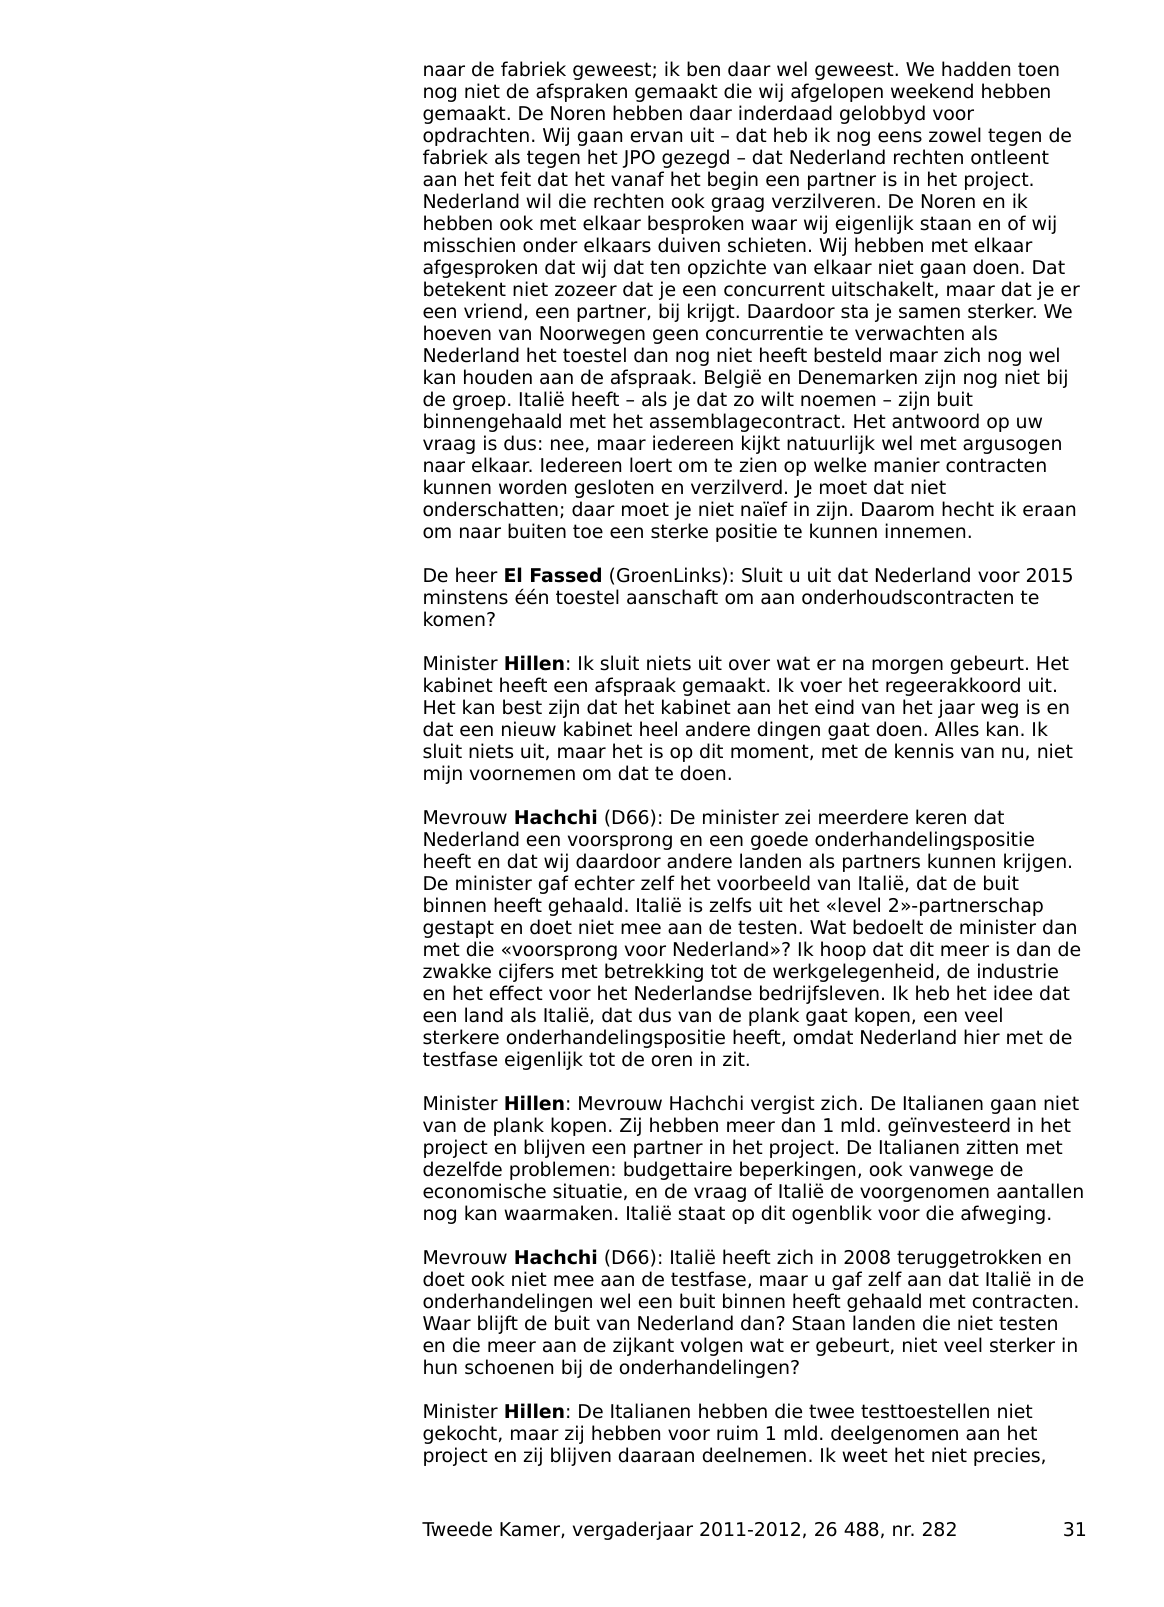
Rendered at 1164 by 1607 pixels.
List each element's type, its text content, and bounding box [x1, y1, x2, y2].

text Minister Hillen: De Italianen hebben die twee testtoestellen niet gekocht, maar zij hebben voor ruim 1 mld. deelgenomen aan het project en zij blijven daaraan deelnemen. Ik weet het niet precies, [422, 1401, 1087, 1467]
text Minister Hillen: Ik sluit niets uit over wat er na morgen gebeurt. Het kabinet heeft een afspraak gemaakt. Ik voer het regeerakkoord uit. Het kan best zijn dat het kabinet aan het eind van het jaar weg is en dat een nieuw kabinet heel andere dingen gaat doen. Alles kan. Ik sluit niets uit, maar het is op dit moment, met de kennis van nu, niet mijn voornemen om dat te doen. [422, 653, 1087, 785]
text Mevrouw Hachchi (D66): Italië heeft zich in 2008 teruggetrokken en doet ook niet mee aan de testfase, maar u gaf zelf aan dat Italië in de onderhandelingen wel een buit binnen heeft gehaald met contracten. Waar blijft de buit van Nederland dan? Staan landen die niet testen en die meer aan de zijkant volgen wat er gebeurt, niet veel sterker in hun schoenen bij de onderhandelingen? [422, 1247, 1087, 1379]
text De heer El Fassed (GroenLinks): Sluit u uit dat Nederland voor 2015 minstens één toestel aanschaft om aan onderhoudscontracten te komen? [422, 565, 1087, 631]
text Minister Hillen: Mevrouw Hachchi vergist zich. De Italianen gaan niet van de plank kopen. Zij hebben meer dan 1 mld. geïnvesteerd in het project en blijven een partner in het project. De Italianen zitten met dezelfde problemen: budgettaire beperkingen, ook vanwege de economische situatie, en de vraag of Italië de voorgenomen aantallen nog kan waarmaken. Italië staat op dit ogenblik voor die afweging. [422, 1093, 1087, 1225]
text naar de fabriek geweest; ik ben daar wel geweest. We hadden toen nog niet de afspraken gemaakt die wij afgelopen weekend hebben gemaakt. De Noren hebben daar inderdaad gelobbyd voor opdrachten. Wij gaan ervan uit – dat heb ik nog eens zowel tegen de fabriek als tegen het JPO gezegd – dat Nederland rechten ontleent aan het feit dat het vanaf het begin een partner is in het project. Nederland wil die rechten ook graag verzilveren. De Noren en ik hebben ook met elkaar besproken waar wij eigenlijk staan en of wij misschien onder elkaars duiven schieten. Wij hebben met elkaar afgesproken dat wij dat ten opzichte van elkaar niet gaan doen. Dat betekent niet zozeer dat je een concurrent uitschakelt, maar dat je er een vriend, een partner, bij krijgt. Daardoor sta je samen sterker. We hoeven van Noorwegen geen concurrentie te verwachten als Nederland het toestel dan nog niet heeft besteld maar zich nog wel kan houden aan de afspraak. België en Denemarken zijn nog niet bij de groep. Italië heeft – als je dat zo wilt noemen – zijn buit binnengehaald met het assemblagecontract. Het antwoord op uw vraag is dus: nee, maar iedereen kijkt natuurlijk wel met argusogen naar elkaar. Iedereen loert om te zien op welke manier contracten kunnen worden gesloten en verzilverd. Je moet dat niet onderschatten; daar moet je niet naïef in zijn. Daarom hecht ik eraan om naar buiten toe een sterke positie te kunnen innemen. [422, 59, 1087, 543]
text Mevrouw Hachchi (D66): De minister zei meerdere keren dat Nederland een voorsprong en een goede onderhandelingspositie heeft en dat wij daardoor andere landen als partners kunnen krijgen. De minister gaf echter zelf het voorbeeld van Italië, dat de buit binnen heeft gehaald. Italië is zelfs uit het «level 2»-partnerschap gestapt en doet niet mee aan de testen. Wat bedoelt de minister dan met die «voorsprong voor Nederland»? Ik hoop dat dit meer is dan de zwakke cijfers met betrekking tot de werkgelegenheid, de industrie en het effect voor het Nederlandse bedrijfsleven. Ik heb het idee dat een land als Italië, dat dus van de plank gaat kopen, een veel sterkere onderhandelingspositie heeft, omdat Nederland hier met de testfase eigenlijk tot de oren in zit. [422, 807, 1087, 1071]
